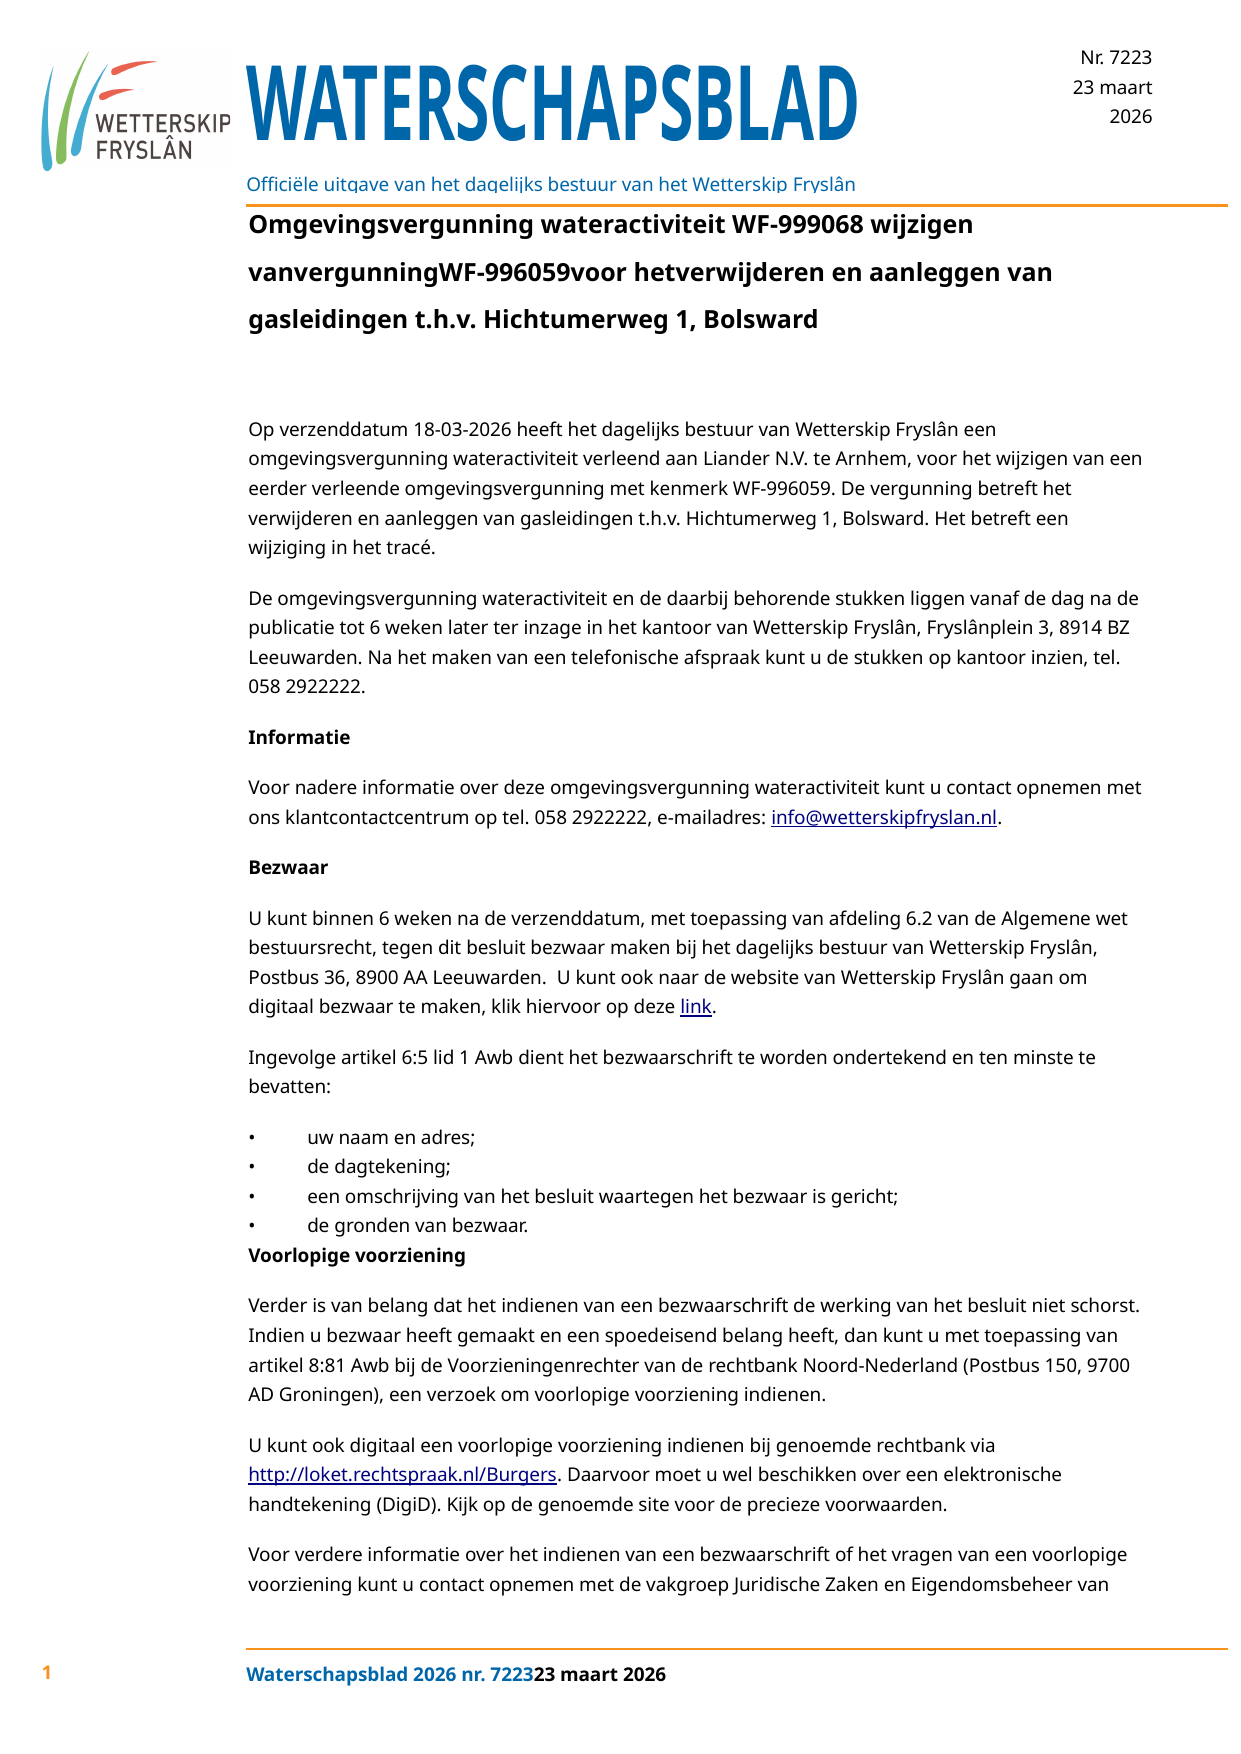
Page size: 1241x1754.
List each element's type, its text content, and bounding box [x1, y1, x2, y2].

text Voorlopige voorziening [248, 1242, 1152, 1268]
list de gronden van bezwaar. [248, 1213, 1152, 1238]
text Bezwaar [248, 854, 1152, 880]
text Voor nadere informatie over deze omgevingsvergunning wateractiviteit kunt u contact opnemen met ons klantcontactcentrum op tel. 058 2922222, e-mailadres: info@wetterskipfryslan.nl. [248, 774, 1152, 829]
text Informatie [248, 724, 1152, 749]
list een omschrijving van het besluit waartegen het bezwaar is gericht; [248, 1183, 1152, 1209]
list de dagtekening; [248, 1153, 1152, 1179]
text Op verzenddatum 18-03-2026 heeft het dagelijks bestuur van Wetterskip Fryslân een omgevingsvergunning wateractiviteit verleend aan Liander N.V. te Arnhem, voor het wijzigen van een eerder verleende omgevingsvergunning met kenmerk WF-996059. De vergunning betreft het verwijderen en aanleggen van gasleidingen t.h.v. Hichtumerweg 1, Bolsward. Het betreft een wijziging in het tracé. [248, 416, 1152, 560]
text Verder is van belang dat het indienen van een bezwaarschrift de werking van het besluit niet schorst. Indien u bezwaar heeft gemaakt en een spoedeisend belang heeft, dan kunt u met toepassing van artikel 8:81 Awb bij de Voorzieningenrechter van de rechtbank Noord-Nederland (Postbus 150, 9700 AD Groningen), een verzoek om voorlopige voorziening indienen. [248, 1293, 1152, 1407]
text De omgevingsvergunning wateractiviteit en de daarbij behorende stukken liggen vanaf de dag na de publicatie tot 6 weken later ter inzage in het kantoor van Wetterskip Fryslân, Fryslânplein 3, 8914 BZ Leeuwarden. Na het maken van een telefonische afspraak kunt u de stukken op kantoor inzien, tel. 058 2922222. [248, 585, 1152, 699]
text U kunt ook digitaal een voorlopige voorziening indienen bij genoemde rechtbank via http://loket.rechtspraak.nl/Burgers. Daarvoor moet u wel beschikken over een elektronische handtekening (DigiD). Kijk op de genoemde site voor de precieze voorwaarden. [248, 1432, 1152, 1517]
text Ingevolge artikel 6:5 lid 1 Awb dient het bezwaarschrift te worden ondertekend en ten minste te bevatten: [248, 1044, 1152, 1099]
text U kunt binnen 6 weken na de verzenddatum, met toepassing van afdeling 6.2 van de Algemene wet bestuursrecht, tegen dit besluit bezwaar maken bij het dagelijks bestuur van Wetterskip Fryslân, Postbus 36, 8900 AA Leeuwarden. U kunt ook naar de website van Wetterskip Fryslân gaan om digitaal bezwaar te maken, klik hiervoor op deze link. [248, 905, 1152, 1019]
picture [41, 47, 231, 172]
text Omgevingsvergunning wateractiviteit WF-999068 wijzigen vanvergunningWF-996059voor hetverwijderen en aanleggen van gasleidingen t.h.v. Hichtumerweg 1, Bolsward [248, 207, 1152, 336]
list uw naam en adres; [248, 1124, 1152, 1149]
text Voor verdere informatie over het indienen van een bezwaarschrift of het vragen van een voorlopige voorziening kunt u contact opnemen met de vakgroep Juridische Zaken en Eigendomsbeheer van [248, 1541, 1152, 1597]
